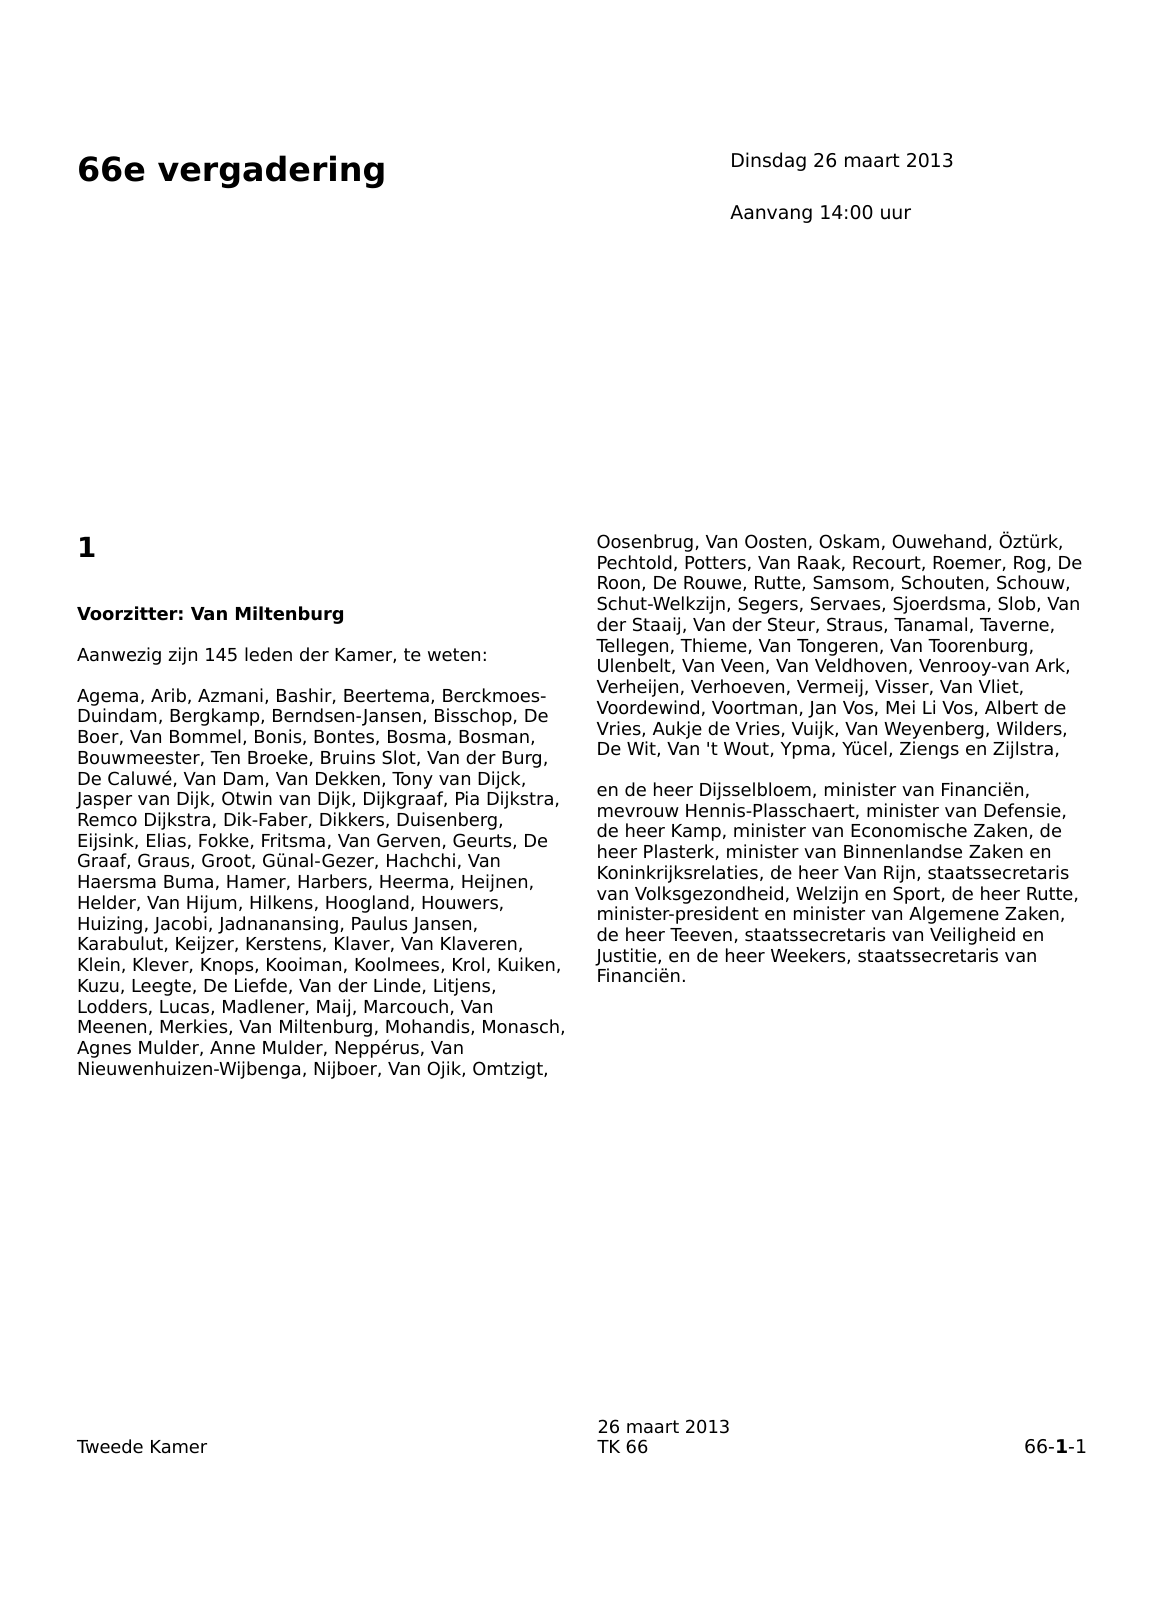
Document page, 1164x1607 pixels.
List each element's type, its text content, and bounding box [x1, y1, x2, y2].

text en de heer Dijsselbloem, minister van Financiën, mevrouw Hennis-Plasschaert, minister van Defensie, de heer Kamp, minister van Economische Zaken, de heer Plasterk, minister van Binnenlandse Zaken en Koninkrijksrelaties, de heer Van Rijn, staatssecretaris van Volksgezondheid, Welzijn en Sport, de heer Rutte, minister-president en minister van Algemene Zaken, de heer Teeven, staatssecretaris van Veiligheid en Justitie, en de heer Weekers, staatssecretaris van Financiën. [596, 780, 1087, 987]
table_header Dinsdag 26 maart 2013 [730, 150, 1087, 202]
title 1 [77, 532, 567, 564]
text Oosenbrug, Van Oosten, Oskam, Ouwehand, Öztürk, Pechtold, Potters, Van Raak, Recourt, Roemer, Rog, De Roon, De Rouwe, Rutte, Samsom, Schouten, Schouw, Schut-Welkzijn, Segers, Servaes, Sjoerdsma, Slob, Van der Staaij, Van der Steur, Straus, Tanamal, Taverne, Tellegen, Thieme, Van Tongeren, Van Toorenburg, Ulenbelt, Van Veen, Van Veldhoven, Venrooy-van Ark, Verheijen, Verhoeven, Vermeij, Visser, Van Vliet, Voordewind, Voortman, Jan Vos, Mei Li Vos, Albert de Vries, Aukje de Vries, Vuijk, Van Weyenberg, Wilders, De Wit, Van 't Wout, Ypma, Yücel, Ziengs en Zijlstra, [596, 532, 1087, 760]
text Agema, Arib, Azmani, Bashir, Beertema, Berckmoes-Duindam, Bergkamp, Berndsen-Jansen, Bisschop, De Boer, Van Bommel, Bonis, Bontes, Bosma, Bosman, Bouwmeester, Ten Broeke, Bruins Slot, Van der Burg, De Caluwé, Van Dam, Van Dekken, Tony van Dijck, Jasper van Dijk, Otwin van Dijk, Dijkgraaf, Pia Dijkstra, Remco Dijkstra, Dik-Faber, Dikkers, Duisenberg, Eijsink, Elias, Fokke, Fritsma, Van Gerven, Geurts, De Graaf, Graus, Groot, Günal-Gezer, Hachchi, Van Haersma Buma, Hamer, Harbers, Heerma, Heijnen, Helder, Van Hijum, Hilkens, Hoogland, Houwers, Huizing, Jacobi, Jadnanansing, Paulus Jansen, Karabulut, Keijzer, Kerstens, Klaver, Van Klaveren, Klein, Klever, Knops, Kooiman, Koolmees, Krol, Kuiken, Kuzu, Leegte, De Liefde, Van der Linde, Litjens, Lodders, Lucas, Madlener, Maij, Marcouch, Van Meenen, Merkies, Van Miltenburg, Mohandis, Monasch, Agnes Mulder, Anne Mulder, Neppérus, Van Nieuwenhuizen-Wijbenga, Nijboer, Van Ojik, Omtzigt, [77, 686, 567, 1079]
table_header 66e vergadering [77, 150, 730, 254]
table_cell Aanvang 14:00 uur [730, 202, 1087, 254]
text Aanwezig zijn 145 leden der Kamer, te weten: [77, 645, 567, 666]
text Voorzitter: Van Miltenburg [77, 604, 567, 625]
